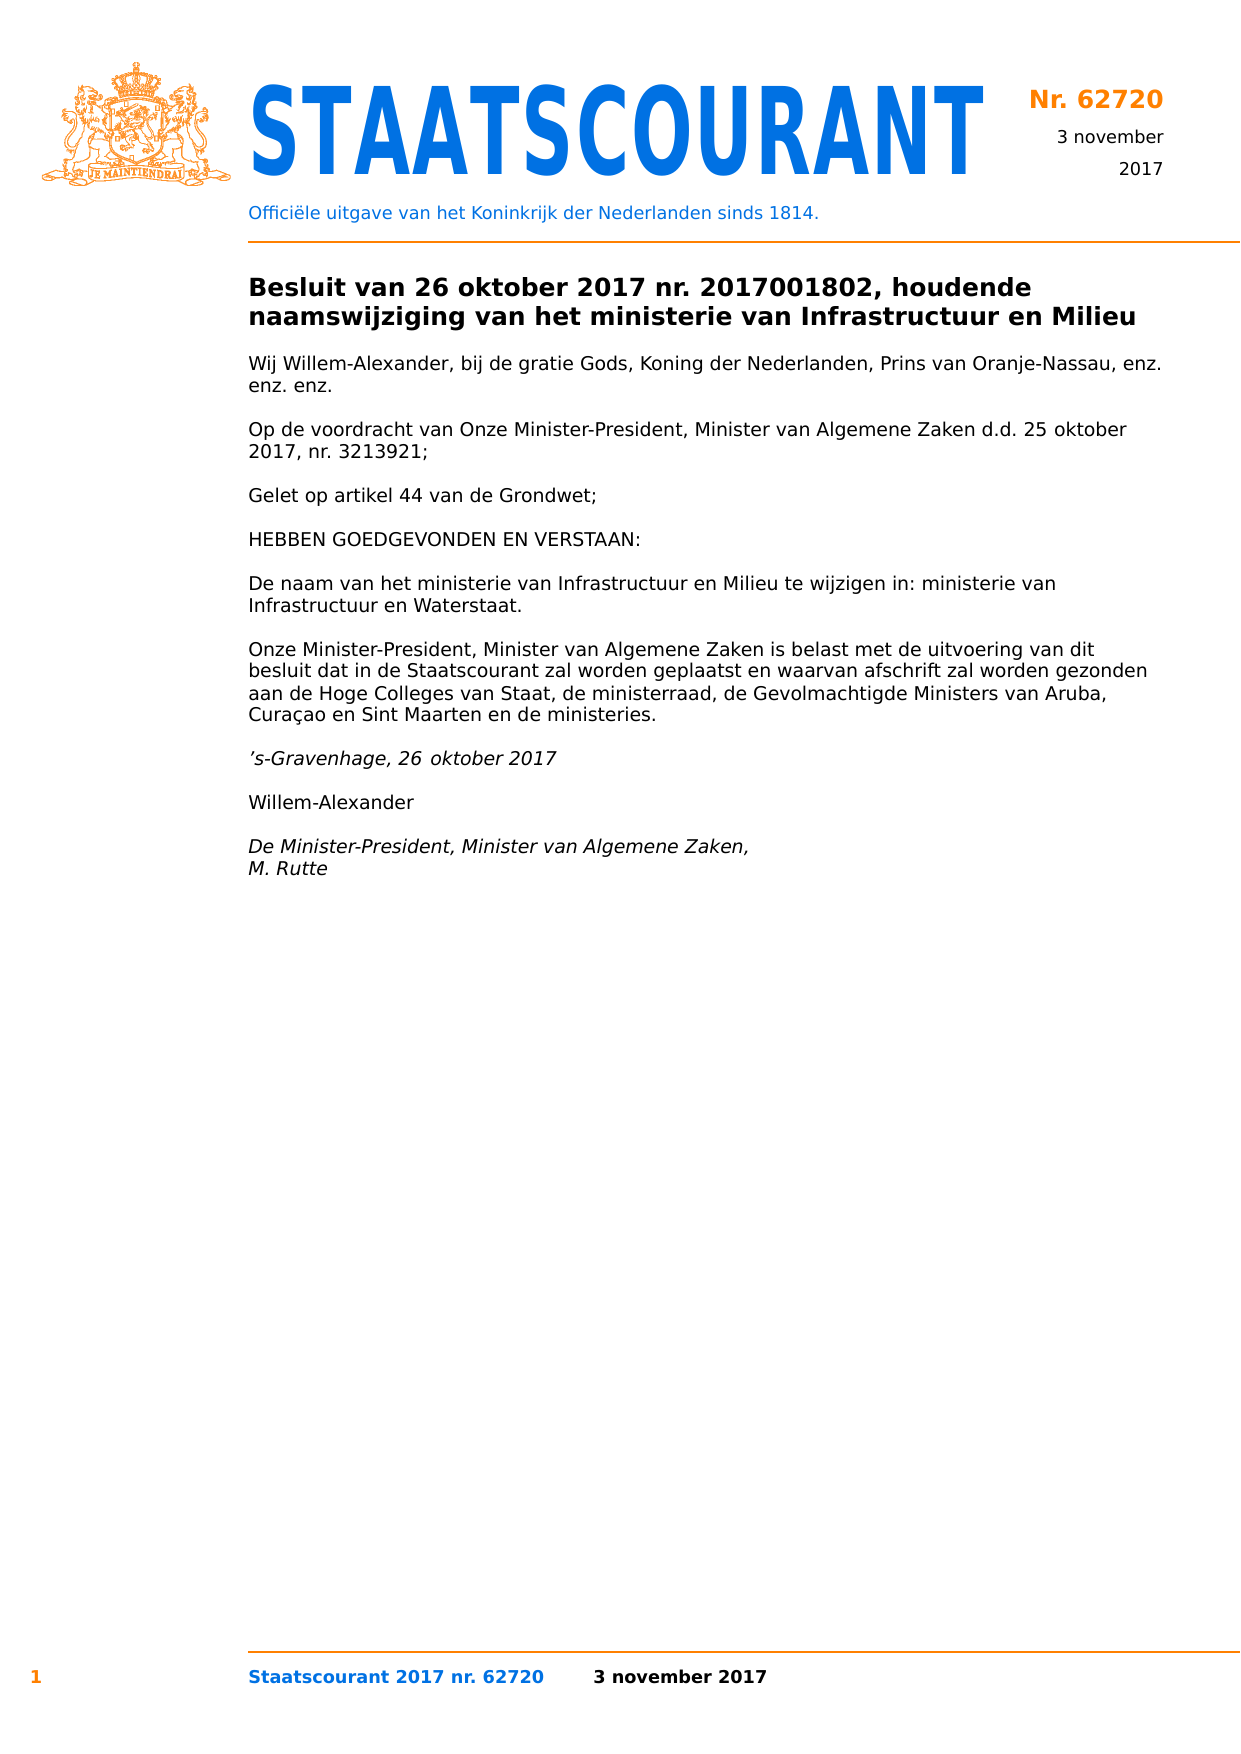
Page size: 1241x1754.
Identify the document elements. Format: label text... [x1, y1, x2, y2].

text De Minister-President, Minister van Algemene Zaken, M. Rutte [248, 836, 1163, 880]
text Onze Minister-President, Minister van Algemene Zaken is belast met de uitvoering van dit besluit dat in de Staatscourant zal worden geplaatst en waarvan afschrift zal worden gezonden aan de Hoge Colleges van Staat, de ministerraad, de Gevolmachtigde Ministers van Aruba, Curaçao en Sint Maarten en de ministeries. [248, 638, 1163, 726]
text HEBBEN GOEDGEVONDEN EN VERSTAAN: [248, 529, 1163, 551]
table_cell 3 november [998, 121, 1240, 153]
text Op de voordracht van Onze Minister-President, Minister van Algemene Zaken d.d. 25 oktober 2017, nr. 3213921; [248, 419, 1163, 463]
table_cell Officiële uitgave van het Koninkrijk der Nederlanden sinds 1814. [248, 203, 1240, 241]
text Wij Willem-Alexander, bij de gratie Gods, Koning der Nederlanden, Prins van Oranje-Nassau, enz. enz. enz. [248, 353, 1163, 397]
table_header Nr. 62720 [998, 62, 1240, 121]
picture [41, 62, 231, 186]
text Gelet op artikel 44 van de Grondwet; [248, 485, 1163, 507]
text Willem-Alexander [248, 792, 1163, 814]
table_header [25, 62, 248, 241]
text ’s-Gravenhage, 26 oktober 2017 [248, 748, 1163, 770]
subtitle Besluit van 26 oktober 2017 nr. 2017001802, houdende naamswijziging van het ministerie van Infrastructuur en Milieu [248, 273, 1163, 331]
table_header STAATSCOURANT [248, 62, 998, 203]
text De naam van het ministerie van Infrastructuur en Milieu te wijzigen in: ministerie van Infrastructuur en Waterstaat. [248, 573, 1163, 617]
table_cell 2017 [998, 153, 1240, 203]
